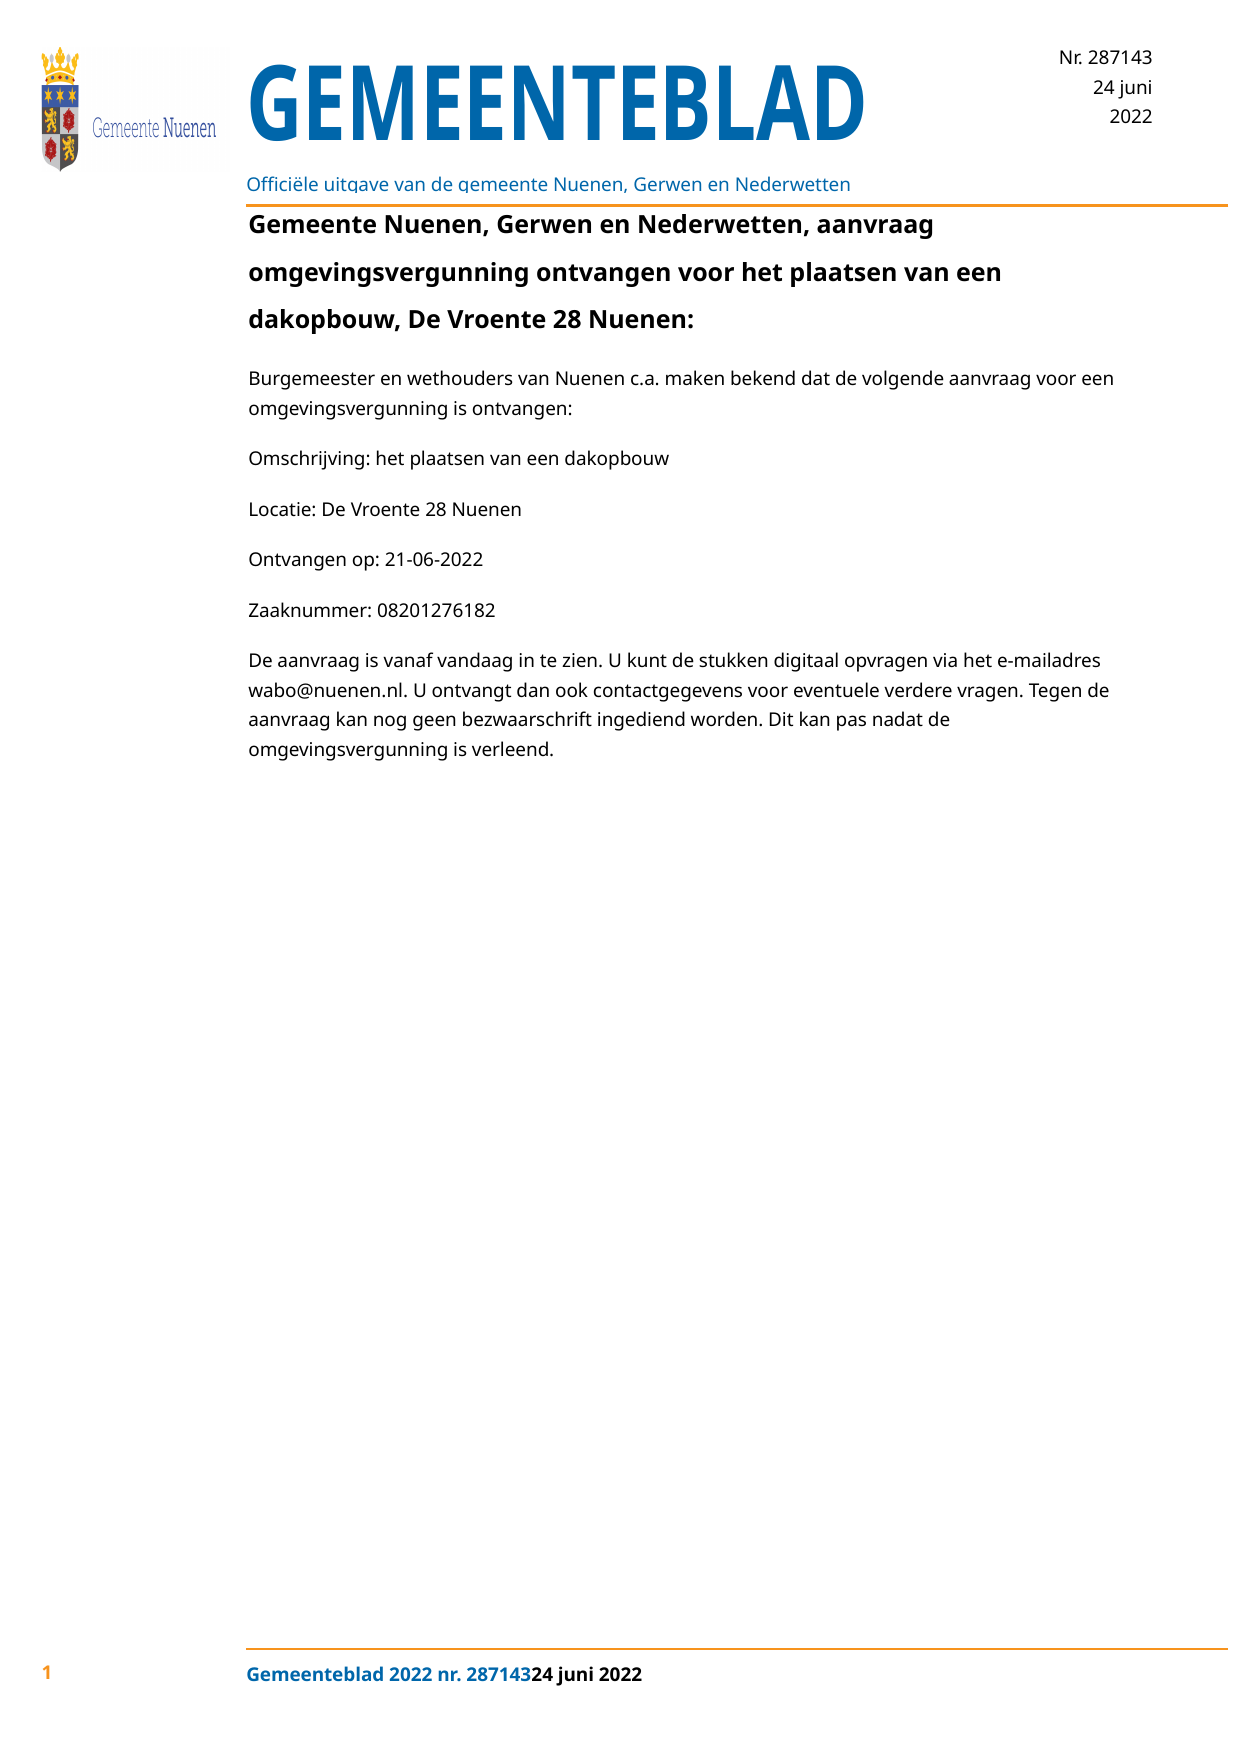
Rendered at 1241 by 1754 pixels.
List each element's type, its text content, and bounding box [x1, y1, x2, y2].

text Zaaknummer: 08201276182 [248, 597, 1152, 622]
picture [41, 47, 231, 172]
text Ontvangen op: 21-06-2022 [248, 546, 1152, 572]
text Omschrijving: het plaatsen van een dakopbouw [248, 446, 1152, 471]
text De aanvraag is vanaf vandaag in te zien. U kunt de stukken digitaal opvragen via het e-mailadres wabo@nuenen.nl. U ontvangt dan ook contactgegevens voor eventuele verdere vragen. Tegen de aanvraag kan nog geen bezwaarschrift ingediend worden. Dit kan pas nadat de omgevingsvergunning is verleend. [248, 647, 1152, 762]
text Burgemeester en wethouders van Nuenen c.a. maken bekend dat de volgende aanvraag voor een omgevingsvergunning is ontvangen: [248, 366, 1152, 421]
text Gemeente Nuenen, Gerwen en Nederwetten, aanvraag omgevingsvergunning ontvangen voor het plaatsen van een dakopbouw, De Vroente 28 Nuenen: [248, 207, 1152, 336]
text Locatie: De Vroente 28 Nuenen [248, 496, 1152, 522]
